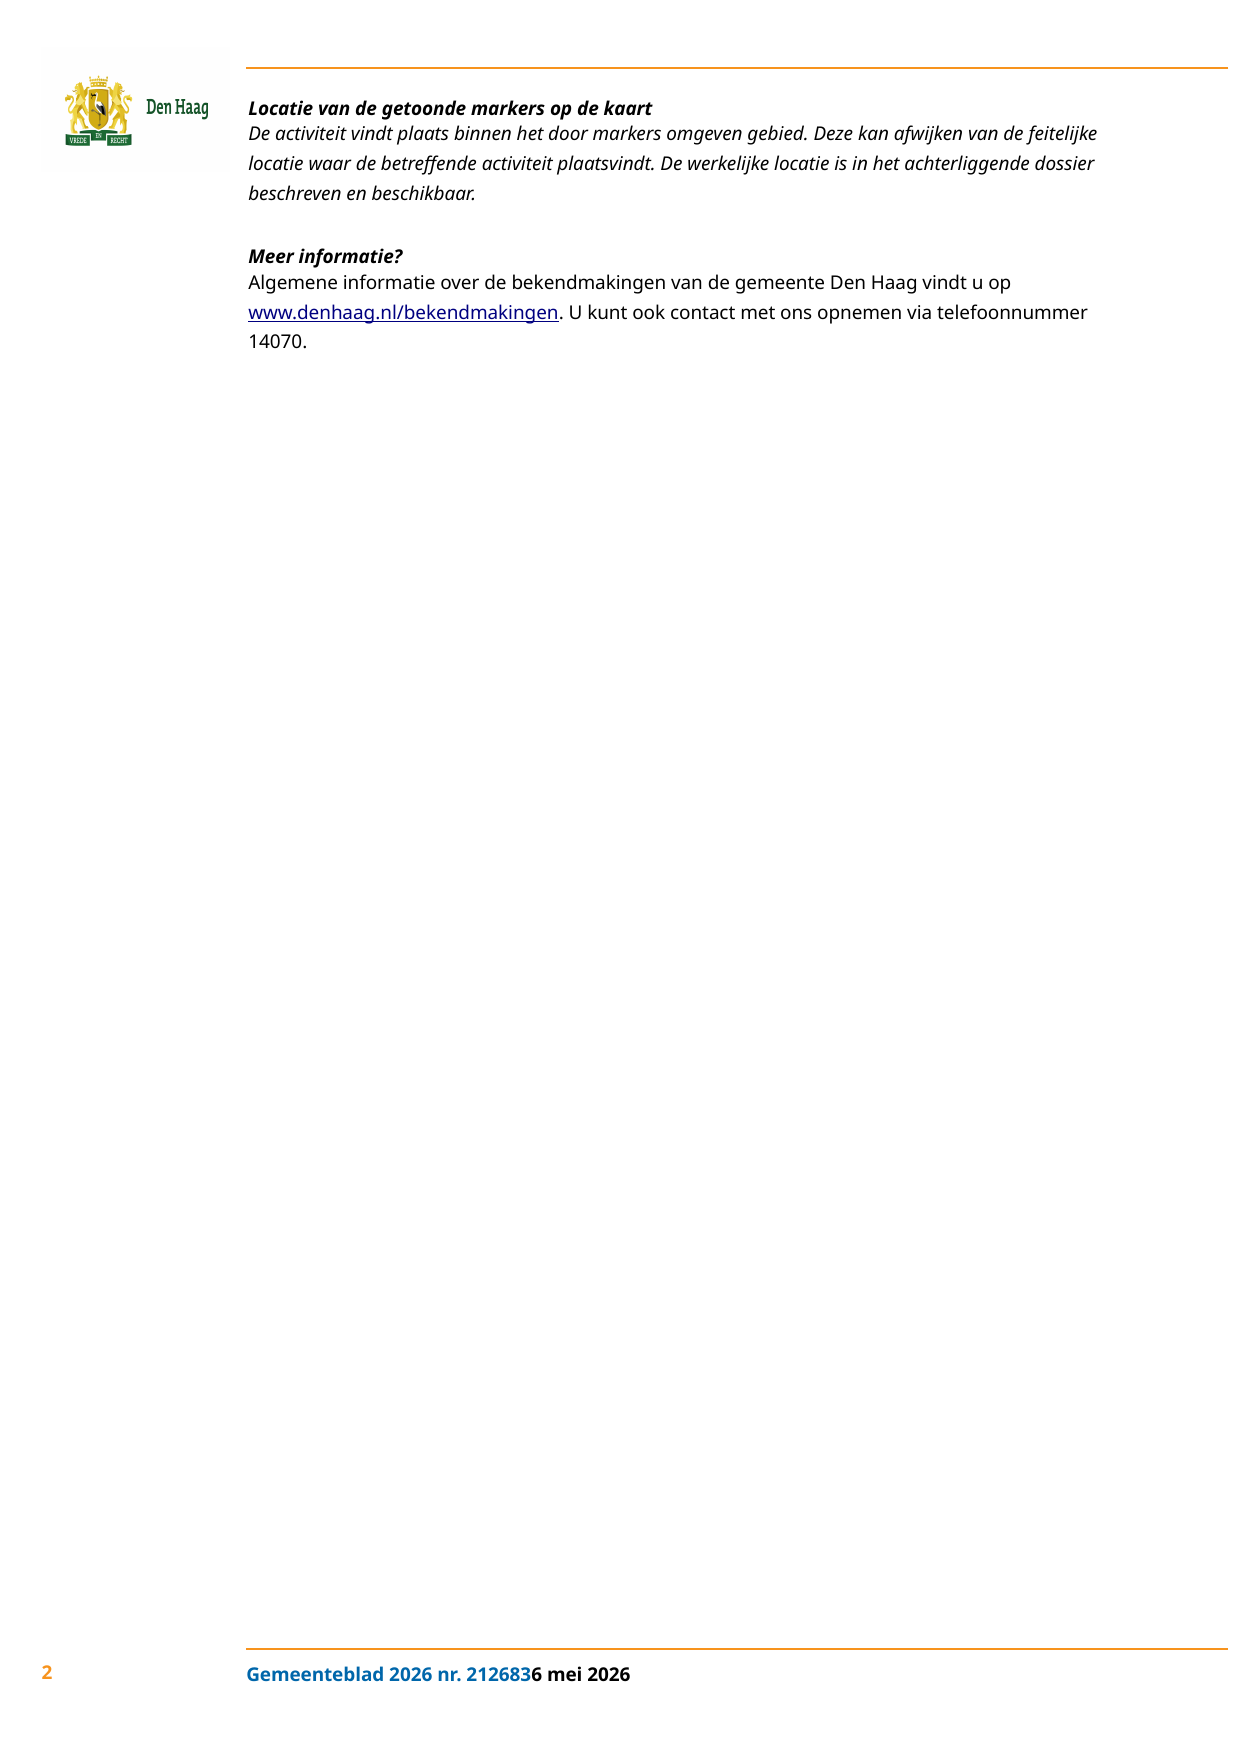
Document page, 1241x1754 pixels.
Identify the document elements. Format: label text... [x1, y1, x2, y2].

text Algemene informatie over de bekendmakingen van de gemeente Den Haag vindt u op www.denhaag.nl/bekendmakingen. U kunt ook contact met ons opnemen via telefoonnummer 14070. [248, 269, 1152, 354]
picture [41, 47, 231, 172]
text Meer informatie? [248, 244, 1152, 269]
text De activiteit vindt plaats binnen het door markers omgeven gebied. Deze kan afwijken van de feitelijke locatie waar de betreffende activiteit plaatsvindt. De werkelijke locatie is in het achterliggende dossier beschreven en beschikbaar. [248, 121, 1152, 205]
text Locatie van de getoonde markers op de kaart [248, 95, 1152, 121]
